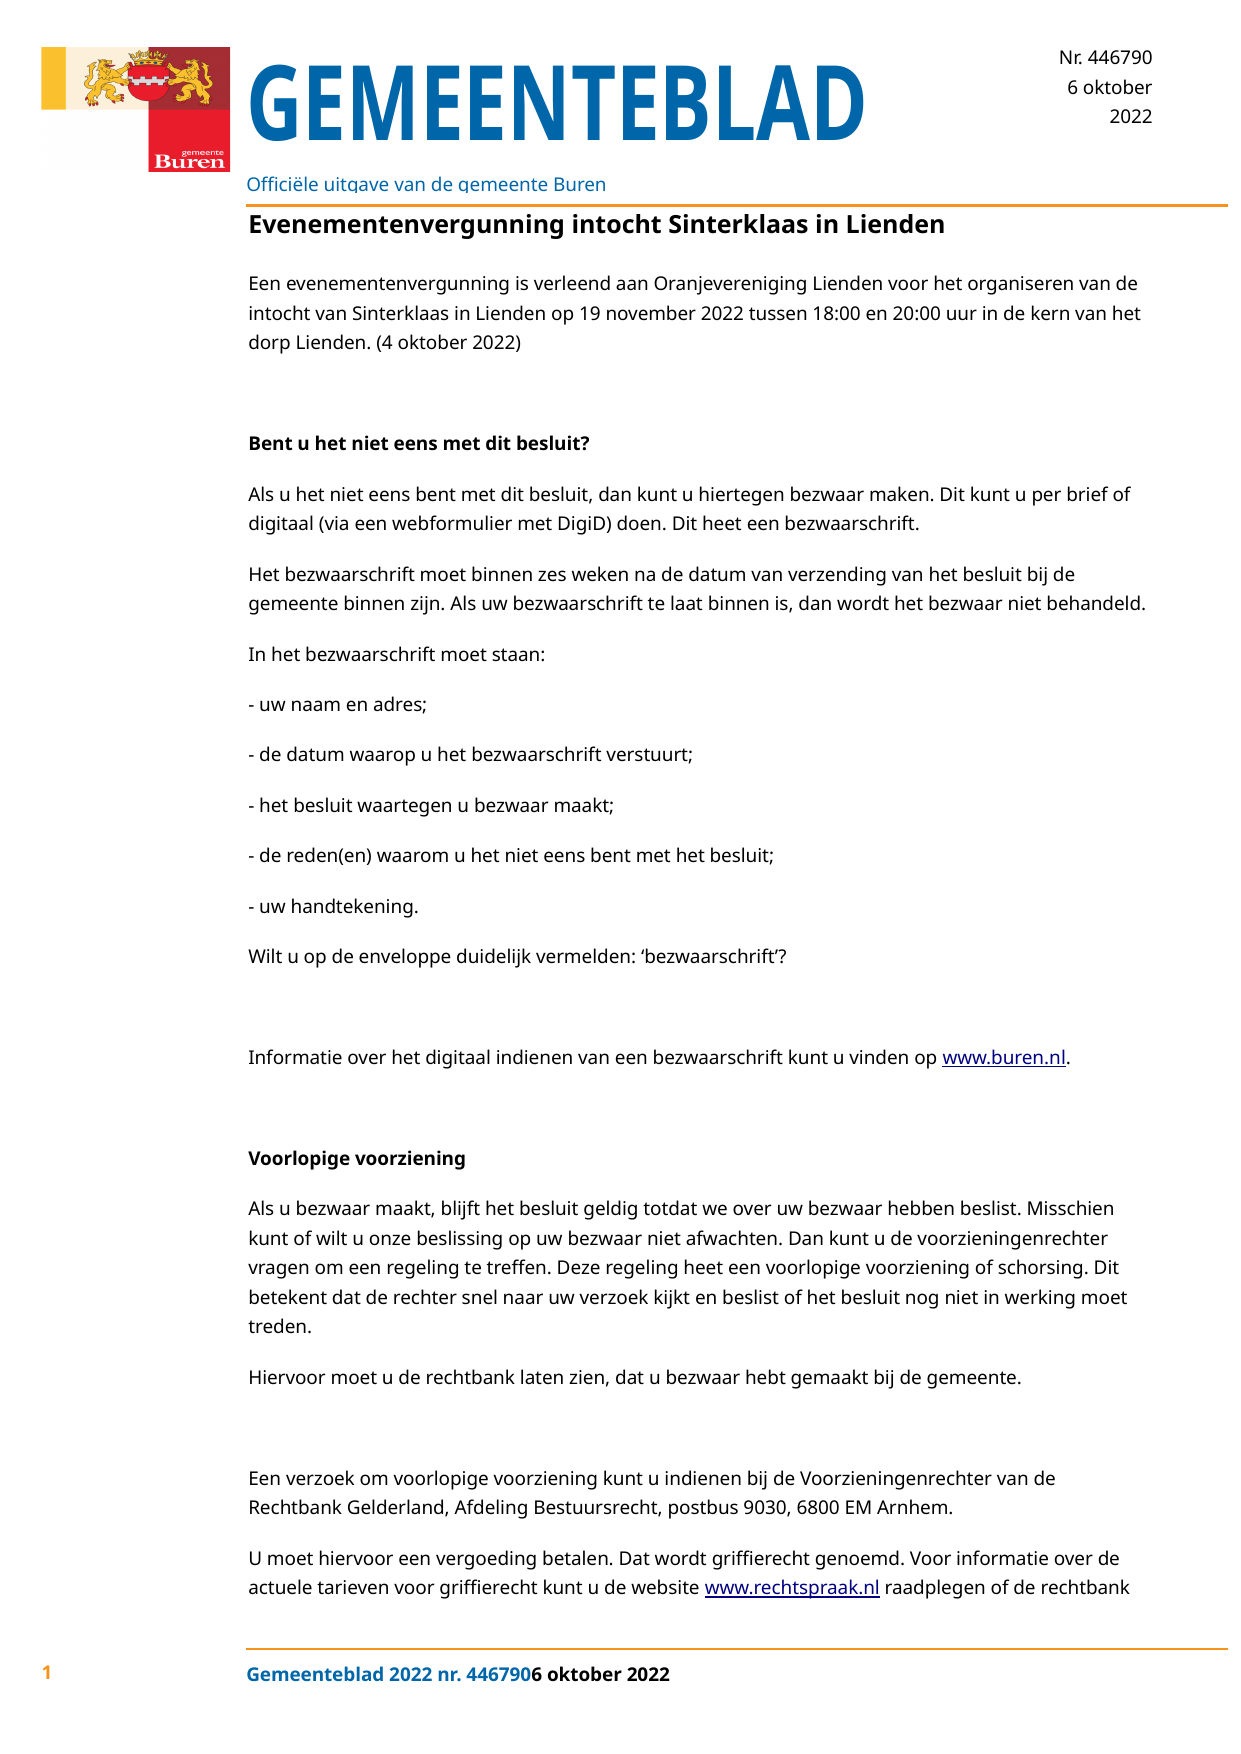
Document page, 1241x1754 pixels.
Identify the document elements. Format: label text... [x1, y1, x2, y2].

text Een verzoek om voorlopige voorziening kunt u indienen bij de Voorzieningenrechter van de Rechtbank Gelderland, Afdeling Bestuursrecht, postbus 9030, 6800 EM Arnhem. [248, 1465, 1152, 1520]
text - uw naam en adres; [248, 691, 1152, 717]
text Wilt u op de enveloppe duidelijk vermelden: ‘bezwaarschrift’? [248, 943, 1152, 969]
text - uw handtekening. [248, 893, 1152, 918]
picture [41, 47, 231, 172]
text Voorlopige voorziening [248, 1145, 1152, 1171]
text Hiervoor moet u de rechtbank laten zien, dat u bezwaar hebt gemaakt bij de gemeente. [248, 1364, 1152, 1390]
text Het bezwaarschrift moet binnen zes weken na de datum van verzending van het besluit bij de gemeente binnen zijn. Als uw bezwaarschrift te laat binnen is, dan wordt het bezwaar niet behandeld. [248, 561, 1152, 616]
text U moet hiervoor een vergoeding betalen. Dat wordt griffierecht genoemd. Voor informatie over de actuele tarieven voor griffierecht kunt u de website www.rechtspraak.nl raadplegen of de rechtbank [248, 1545, 1152, 1600]
text Een evenementenvergunning is verleend aan Oranjevereniging Lienden voor het organiseren van de intocht van Sinterklaas in Lienden op 19 november 2022 tussen 18:00 en 20:00 uur in de kern van het dorp Lienden. (4 oktober 2022) [248, 270, 1152, 355]
text - de reden(en) waarom u het niet eens bent met het besluit; [248, 842, 1152, 868]
text - het besluit waartegen u bezwaar maakt; [248, 792, 1152, 818]
text Informatie over het digitaal indienen van een bezwaarschrift kunt u vinden op www.buren.nl. [248, 1044, 1152, 1070]
text In het bezwaarschrift moet staan: [248, 641, 1152, 666]
text Als u bezwaar maakt, blijft het besluit geldig totdat we over uw bezwaar hebben beslist. Misschien kunt of wilt u onze beslissing op uw bezwaar niet afwachten. Dan kunt u de voorzieningenrechter vragen om een regeling te treffen. Deze regeling heet een voorlopige voorziening of schorsing. Dit betekent dat de rechter snel naar uw verzoek kijkt en beslist of het besluit nog niet in werking moet treden. [248, 1195, 1152, 1339]
text - de datum waarop u het bezwaarschrift verstuurt; [248, 742, 1152, 767]
text Evenementenvergunning intocht Sinterklaas in Lienden [248, 207, 1152, 241]
text Bent u het niet eens met dit besluit? [248, 430, 1152, 456]
text Als u het niet eens bent met dit besluit, dan kunt u hiertegen bezwaar maken. Dit kunt u per brief of digitaal (via een webformulier met DigiD) doen. Dit heet een bezwaarschrift. [248, 481, 1152, 536]
